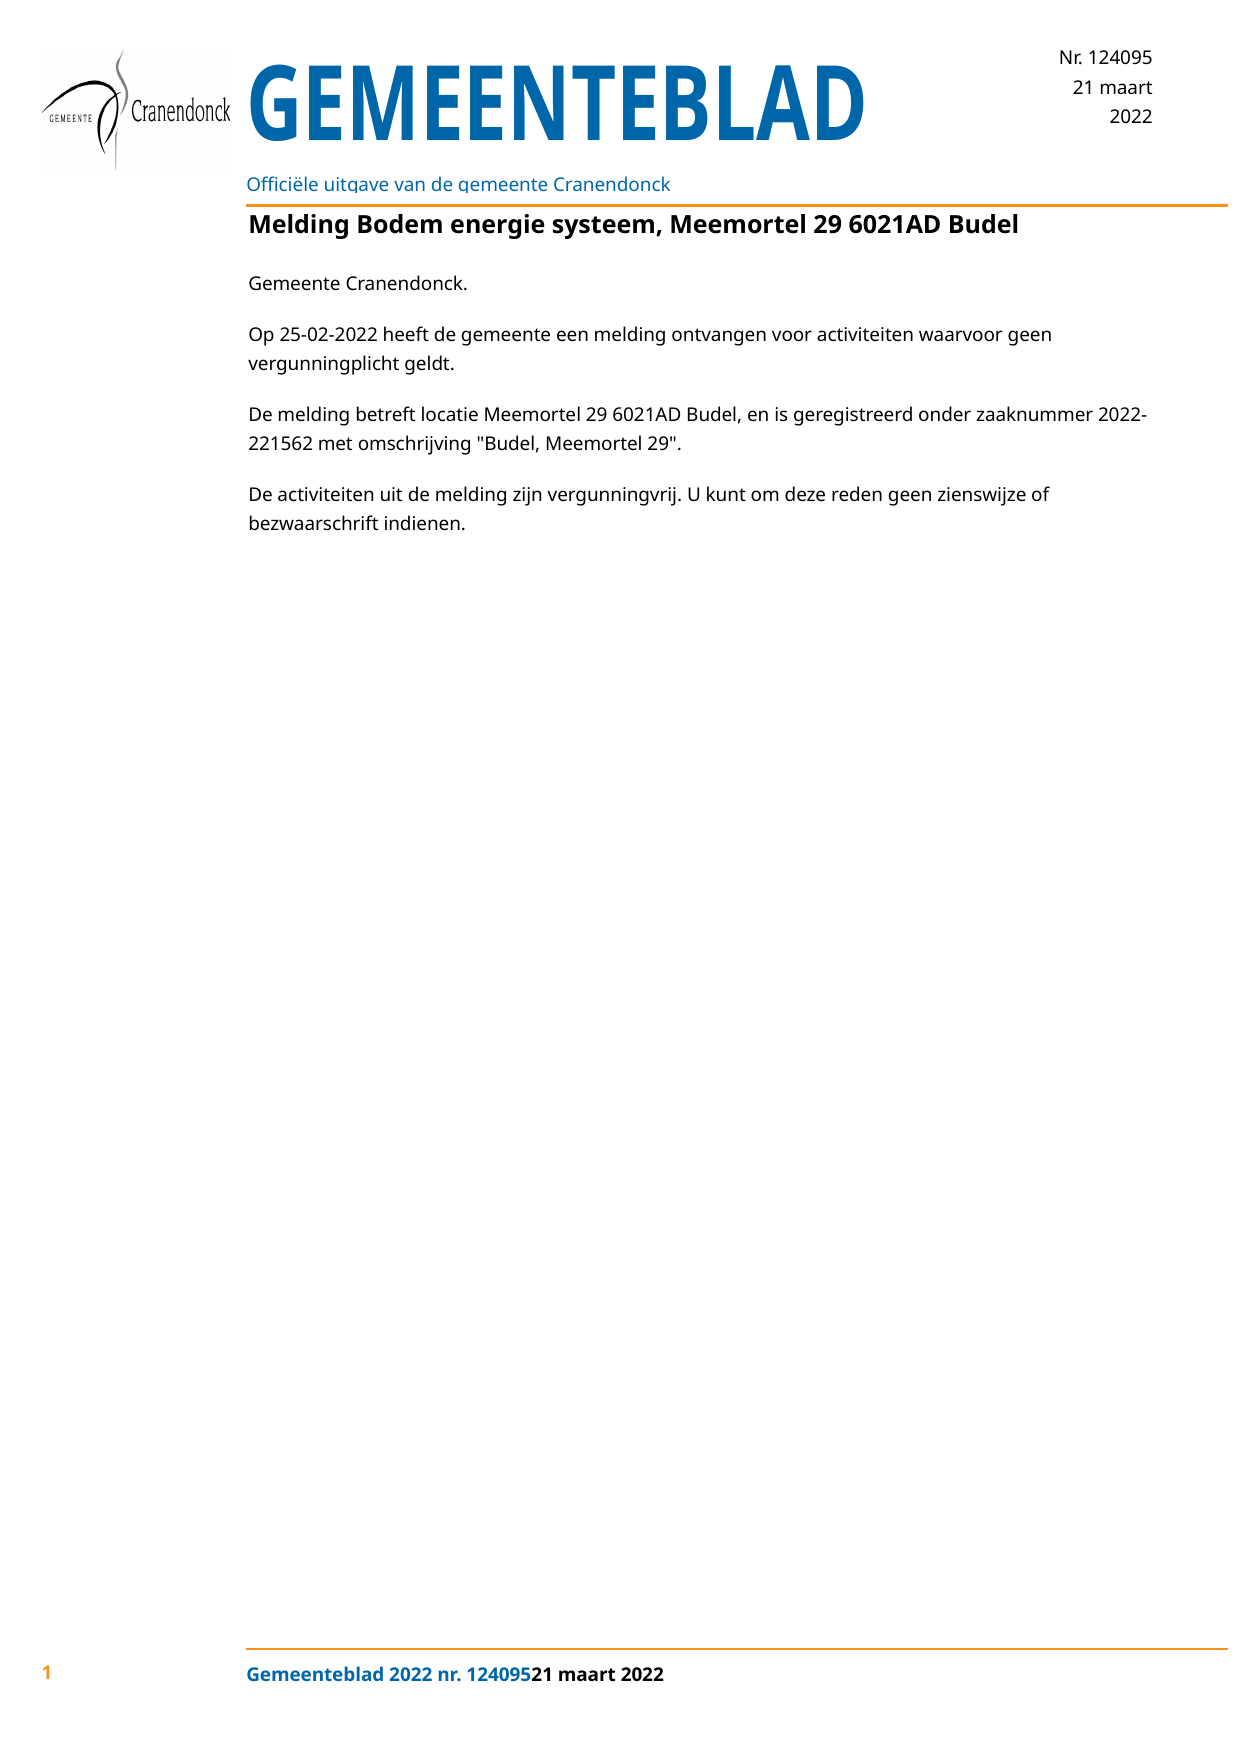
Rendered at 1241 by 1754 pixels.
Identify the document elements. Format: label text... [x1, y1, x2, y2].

picture [41, 47, 231, 172]
text Op 25-02-2022 heeft de gemeente een melding ontvangen voor activiteiten waarvoor geen vergunningplicht geldt. [248, 321, 1152, 376]
text Gemeente Cranendonck. [248, 270, 1152, 296]
text Melding Bodem energie systeem, Meemortel 29 6021AD Budel [248, 207, 1152, 241]
text De melding betreft locatie Meemortel 29 6021AD Budel, en is geregistreerd onder zaaknummer 2022-221562 met omschrijving "Budel, Meemortel 29". [248, 401, 1152, 456]
text De activiteiten uit de melding zijn vergunningvrij. U kunt om deze reden geen zienswijze of bezwaarschrift indienen. [248, 481, 1152, 536]
